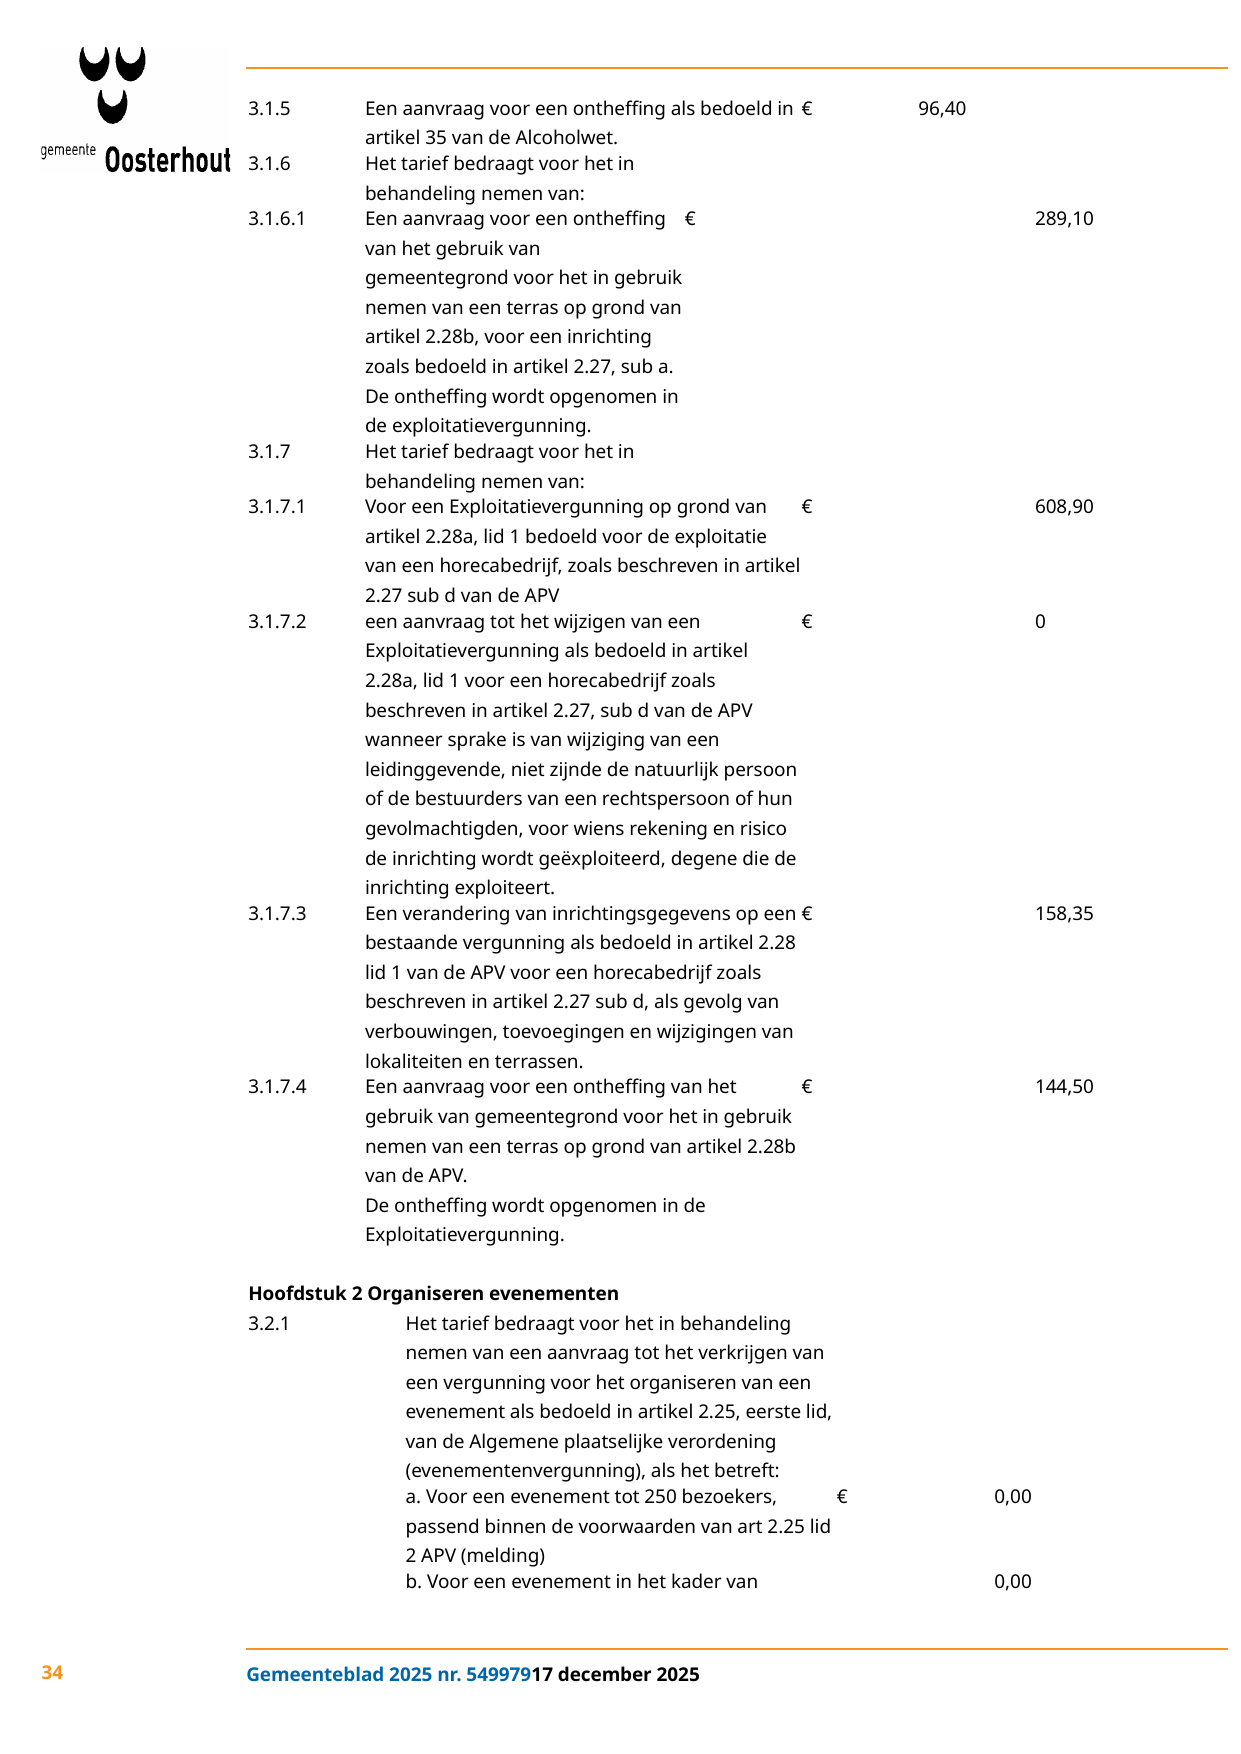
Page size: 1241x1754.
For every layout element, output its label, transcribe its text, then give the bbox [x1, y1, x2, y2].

table_cell 96,40 [918, 95, 1152, 150]
table_cell 3.1.7.4 [248, 1074, 365, 1247]
table_cell 3.1.7.2 [248, 608, 365, 900]
table_cell 3.1.7 [248, 438, 365, 493]
table_cell € [801, 608, 1035, 900]
table_cell € [801, 95, 918, 150]
table_cell € [801, 900, 1035, 1074]
table_cell Een aanvraag voor een ontheffing van het gebruik van gemeentegrond voor het in gebruik nemen van een terras op grond van artikel 2.28b, voor een inrichting zoals bedoeld in artikel 2.27, sub a. De ontheffing wordt opgenomen in de exploitatievergunning. [365, 205, 684, 438]
table_cell 0 [1035, 608, 1152, 900]
table_cell 608,90 [1035, 494, 1152, 608]
table_cell [248, 1484, 405, 1568]
picture [41, 47, 231, 172]
text Hoofdstuk 2 Organiseren evenementen [248, 1280, 1152, 1306]
table_cell [248, 1568, 405, 1594]
table_cell a. Voor een evenement tot 250 bezoekers, passend binnen de voorwaarden van art 2.25 lid 2 APV (melding) [405, 1484, 837, 1568]
table_cell Voor een Exploitatievergunning op grond van artikel 2.28a, lid 1 bedoeld voor de exploitatie van een horecabedrijf, zoals beschreven in artikel 2.27 sub d van de APV [365, 494, 801, 608]
table_cell [1035, 438, 1152, 493]
table_cell 3.1.7.3 [248, 900, 365, 1074]
table_cell Een aanvraag voor een ontheffing van het gebruik van gemeentegrond voor het in gebruik nemen van een terras op grond van artikel 2.28b van de APV. De ontheffing wordt opgenomen in de Exploitatievergunning. [365, 1074, 801, 1247]
table_cell 3.1.7.1 [248, 494, 365, 608]
table_cell € [801, 494, 1035, 608]
table_cell 3.1.6.1 [248, 205, 365, 438]
table_cell [1035, 150, 1152, 205]
table_cell 3.1.5 [248, 95, 365, 150]
table_cell 3.1.6 [248, 150, 365, 205]
table_cell € [837, 1484, 994, 1568]
table_cell b. Voor een evenement in het kader van [405, 1568, 837, 1594]
table_cell 158,35 [1035, 900, 1152, 1074]
table_cell 144,50 [1035, 1074, 1152, 1247]
table_header Het tarief bedraagt voor het in behandeling nemen van een aanvraag tot het verkrijgen van een vergunning voor het organiseren van een evenement als bedoeld in artikel 2.25, eerste lid, van de Algemene plaatselijke verordening (evenementenvergunning), als het betreft: [405, 1310, 837, 1483]
table_header 3.2.1 [248, 1310, 405, 1483]
table_cell een aanvraag tot het wijzigen van een Exploitatievergunning als bedoeld in artikel 2.28a, lid 1 voor een horecabedrijf zoals beschreven in artikel 2.27, sub d van de APV wanneer sprake is van wijziging van een leidinggevende, niet zijnde de natuurlijk persoon of de bestuurders van een rechtspersoon of hun gevolmachtigden, voor wiens rekening en risico de inrichting wordt geëxploiteerd, degene die de inrichting exploiteert. [365, 608, 801, 900]
table_cell Een verandering van inrichtingsgegevens op een bestaande vergunning als bedoeld in artikel 2.28 lid 1 van de APV voor een horecabedrijf zoals beschreven in artikel 2.27 sub d, als gevolg van verbouwingen, toevoegingen en wijzigingen van lokaliteiten en terrassen. [365, 900, 801, 1074]
table_cell 289,10 [1035, 205, 1152, 438]
table_header [837, 1310, 994, 1483]
table_cell [837, 1568, 994, 1594]
table_cell [685, 150, 1035, 205]
table_cell Een aanvraag voor een ontheffing als bedoeld in artikel 35 van de Alcoholwet. [365, 95, 801, 150]
table_cell 0,00 [994, 1568, 1152, 1594]
table_cell Het tarief bedraagt voor het in behandeling nemen van: [365, 438, 684, 493]
table_cell € [801, 1074, 1035, 1247]
table_cell Het tarief bedraagt voor het in behandeling nemen van: [365, 150, 684, 205]
table_cell [685, 438, 1035, 493]
table_cell 0,00 [994, 1484, 1152, 1568]
table_cell € [685, 205, 1035, 438]
table_header [994, 1310, 1152, 1483]
